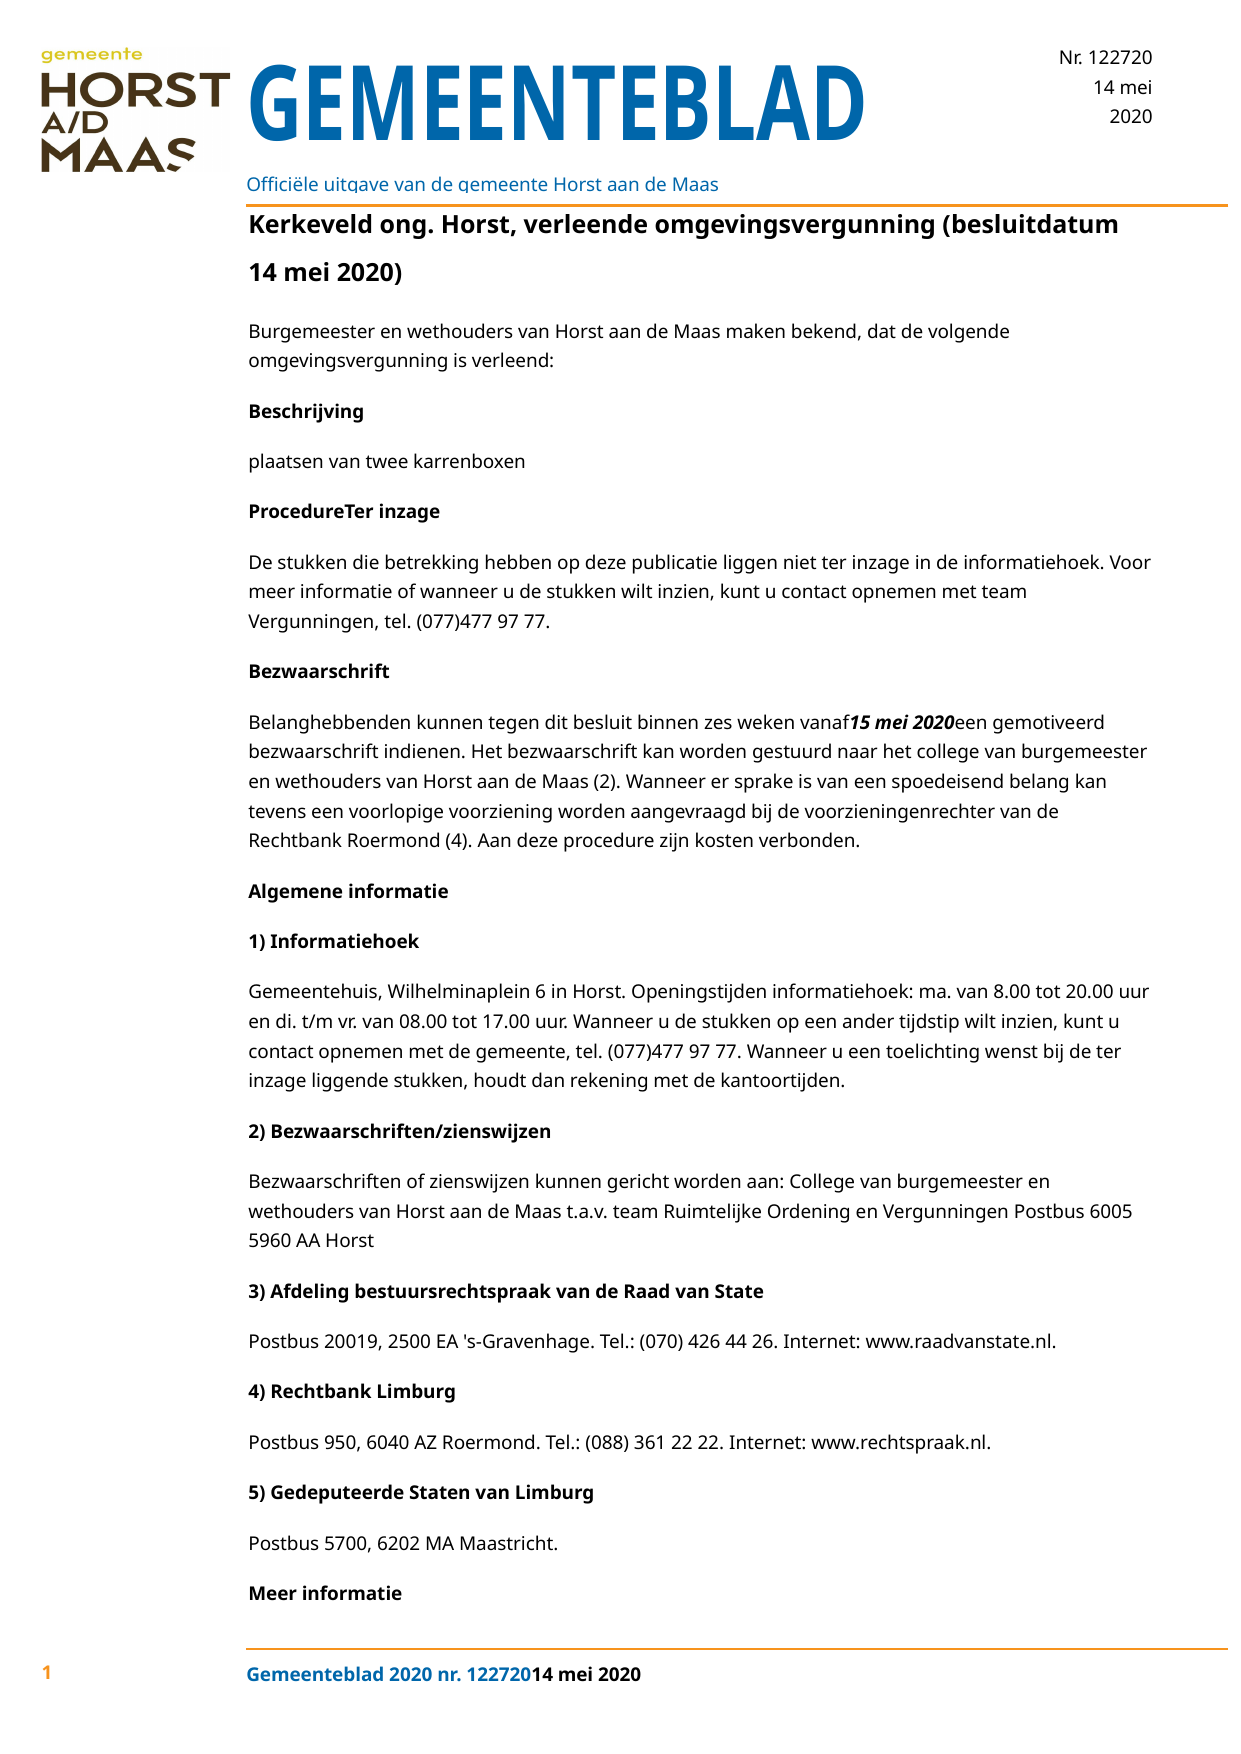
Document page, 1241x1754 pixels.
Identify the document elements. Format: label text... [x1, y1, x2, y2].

text Bezwaarschrift [248, 659, 1152, 684]
text 3) Afdeling bestuursrechtspraak van de Raad van State [248, 1278, 1152, 1304]
text Postbus 950, 6040 AZ Roermond. Tel.: (088) 361 22 22. Internet: www.rechtspraak.nl. [248, 1429, 1152, 1455]
picture [41, 47, 231, 172]
text Meer informatie [248, 1580, 1152, 1606]
text Bezwaarschriften of zienswijzen kunnen gericht worden aan: College van burgemeester en wethouders van Horst aan de Maas t.a.v. team Ruimtelijke Ordening en Vergunningen Postbus 6005 5960 AA Horst [248, 1168, 1152, 1253]
text 4) Rechtbank Limburg [248, 1379, 1152, 1404]
text Postbus 20019, 2500 EA 's-Gravenhage. Tel.: (070) 426 44 26. Internet: www.raadvanstate.nl. [248, 1328, 1152, 1354]
text Kerkeveld ong. Horst, verleende omgevingsvergunning (besluitdatum 14 mei 2020) [248, 207, 1152, 288]
text 1) Informatiehoek [248, 928, 1152, 954]
text Burgemeester en wethouders van Horst aan de Maas maken bekend, dat de volgende omgevingsvergunning is verleend: [248, 318, 1152, 373]
text Belanghebbenden kunnen tegen dit besluit binnen zes weken vanaf15 mei 2020een gemotiveerd bezwaarschrift indienen. Het bezwaarschrift kan worden gestuurd naar het college van burgemeester en wethouders van Horst aan de Maas (2). Wanneer er sprake is van een spoedeisend belang kan tevens een voorlopige voorziening worden aangevraagd bij de voorzieningenrechter van de Rechtbank Roermond (4). Aan deze procedure zijn kosten verbonden. [248, 709, 1152, 853]
text De stukken die betrekking hebben op deze publicatie liggen niet ter inzage in de informatiehoek. Voor meer informatie of wanneer u de stukken wilt inzien, kunt u contact opnemen met team Vergunningen, tel. (077)477 97 77. [248, 549, 1152, 634]
text ProcedureTer inzage [248, 499, 1152, 524]
text 2) Bezwaarschriften/zienswijzen [248, 1118, 1152, 1144]
text plaatsen van twee karrenboxen [248, 448, 1152, 474]
text Beschrijving [248, 398, 1152, 424]
text Algemene informatie [248, 878, 1152, 904]
text Gemeentehuis, Wilhelminaplein 6 in Horst. Openingstijden informatiehoek: ma. van 8.00 tot 20.00 uur en di. t/m vr. van 08.00 tot 17.00 uur. Wanneer u de stukken op een ander tijdstip wilt inzien, kunt u contact opnemen met de gemeente, tel. (077)477 97 77. Wanneer u een toelichting wenst bij de ter inzage liggende stukken, houdt dan rekening met de kantoortijden. [248, 979, 1152, 1093]
text 5) Gedeputeerde Staten van Limburg [248, 1479, 1152, 1505]
text Postbus 5700, 6202 MA Maastricht. [248, 1530, 1152, 1556]
